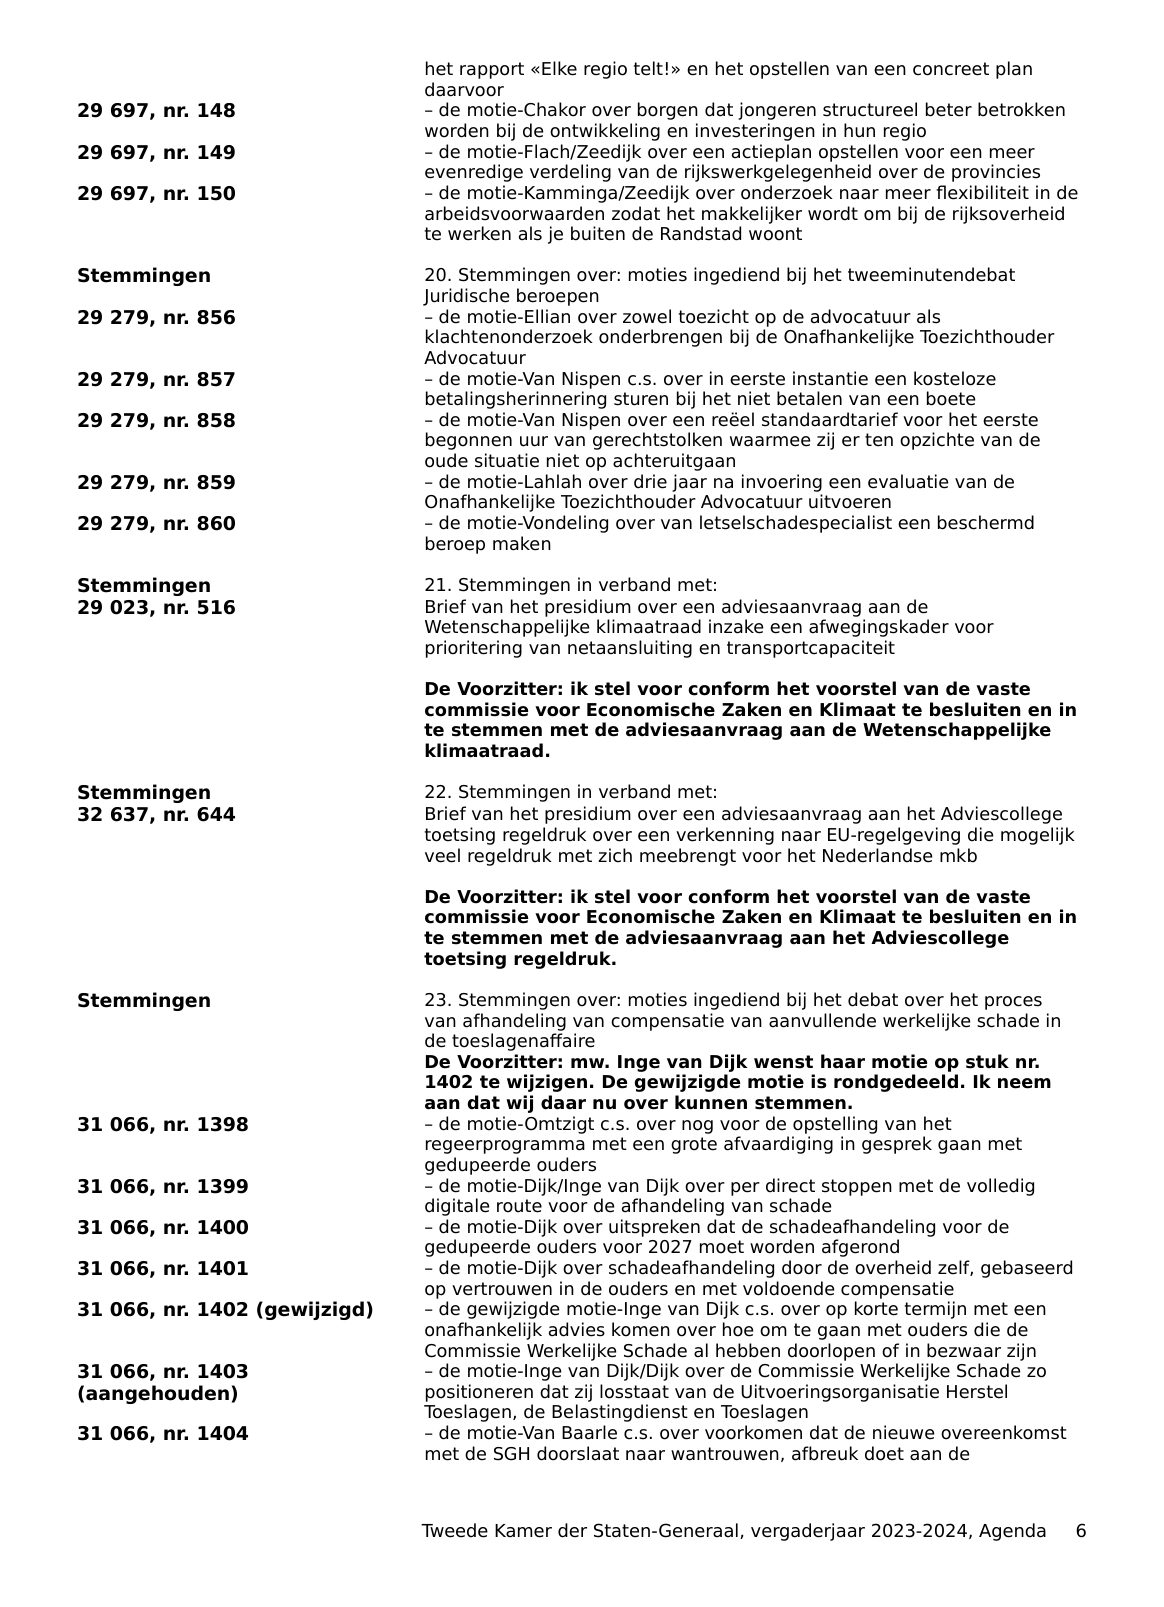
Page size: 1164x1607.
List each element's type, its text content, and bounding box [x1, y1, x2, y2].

table_cell [77, 762, 401, 782]
table_cell [401, 369, 418, 410]
table_cell De Voorzitter: ik stel voor conform het voorstel van de vaste commissie voor Economische Zaken en Klimaat te besluiten en in te stemmen met de adviesaanvraag aan het Adviescollege toetsing regeldruk. [418, 887, 1087, 969]
table_cell [401, 1361, 418, 1423]
table_cell 23. Stemmingen over: moties ingediend bij het debat over het proces van afhandeling van compensatie van aanvullende werkelijke schade in de toeslagenaffaire [418, 990, 1087, 1052]
table_cell [77, 969, 401, 990]
table_cell [401, 1299, 418, 1361]
table_cell 32 637, nr. 644 [77, 804, 401, 866]
table_cell [401, 410, 418, 472]
table_cell Stemmingen [77, 575, 401, 597]
table_cell 29 697, nr. 148 [77, 100, 401, 142]
table_cell [401, 1114, 418, 1176]
table_cell [77, 59, 401, 100]
table_cell 29 023, nr. 516 [77, 597, 401, 658]
table_cell 31 066, nr. 1403 (aangehouden) [77, 1361, 401, 1423]
table_cell – de gewijzigde motie-Inge van Dijk c.s. over op korte termijn met een onafhankelijk advies komen over hoe om te gaan met ouders die de Commissie Werkelijke Schade al hebben doorlopen of in bezwaar zijn [418, 1299, 1087, 1361]
table_cell – de motie-Kamminga/Zeedijk over onderzoek naar meer flexibiliteit in de arbeidsvoorwaarden zodat het makkelijker wordt om bij de rijksoverheid te werken als je buiten de Randstad woont [418, 183, 1087, 245]
table_cell 29 697, nr. 150 [77, 183, 401, 245]
table_cell – de motie-Lahlah over drie jaar na invoering een evaluatie van de Onafhankelijke Toezichthouder Advocatuur uitvoeren [418, 472, 1087, 513]
table_cell – de motie-Dijk/Inge van Dijk over per direct stoppen met de volledig digitale route voor de afhandeling van schade [418, 1176, 1087, 1217]
table_cell 31 066, nr. 1401 [77, 1258, 401, 1299]
table_cell het rapport «Elke regio telt!» en het opstellen van een concreet plan daarvoor [418, 59, 1087, 100]
table_cell 31 066, nr. 1402 (gewijzigd) [77, 1299, 401, 1361]
table_cell [77, 659, 401, 679]
table_cell [401, 100, 418, 142]
table_cell [418, 659, 1087, 679]
table_cell 31 066, nr. 1399 [77, 1176, 401, 1217]
table_cell – de motie-Omtzigt c.s. over nog voor de opstelling van het regeerprogramma met een grote afvaardiging in gesprek gaan met gedupeerde ouders [418, 1114, 1087, 1176]
table_cell [401, 679, 418, 762]
table_cell 29 279, nr. 859 [77, 472, 401, 513]
table_cell [401, 245, 418, 265]
table_cell Brief van het presidium over een adviesaanvraag aan het Adviescollege toetsing regeldruk over een verkenning naar EU-regelgeving die mogelijk veel regeldruk met zich meebrengt voor het Nederlandse mkb [418, 804, 1087, 866]
table_cell – de motie-Dijk over schadeafhandeling door de overheid zelf, gebaseerd op vertrouwen in de ouders en met voldoende compensatie [418, 1258, 1087, 1299]
table_cell [401, 1052, 418, 1114]
table_cell 31 066, nr. 1398 [77, 1114, 401, 1176]
table_cell [77, 679, 401, 762]
table_cell Stemmingen [77, 265, 401, 307]
table_cell 29 279, nr. 856 [77, 307, 401, 368]
table_cell 22. Stemmingen in verband met: [418, 782, 1087, 804]
table_cell [401, 142, 418, 183]
table_cell [401, 887, 418, 969]
table_cell – de motie-Ellian over zowel toezicht op de advocatuur als klachtenonderzoek onderbrengen bij de Onafhankelijke Toezichthouder Advocatuur [418, 307, 1087, 368]
table_cell [418, 245, 1087, 265]
table_cell [401, 969, 418, 990]
table_cell [77, 554, 401, 575]
table_cell 29 279, nr. 860 [77, 513, 401, 554]
table_cell [401, 1258, 418, 1299]
table_cell – de motie-Van Nispen c.s. over in eerste instantie een kosteloze betalingsherinnering sturen bij het niet betalen van een boete [418, 369, 1087, 410]
table_cell 21. Stemmingen in verband met: [418, 575, 1087, 597]
table_cell De Voorzitter: ik stel voor conform het voorstel van de vaste commissie voor Economische Zaken en Klimaat te besluiten en in te stemmen met de adviesaanvraag aan de Wetenschappelijke klimaatraad. [418, 679, 1087, 762]
table_cell [401, 1176, 418, 1217]
table_cell – de motie-Vondeling over van letselschadespecialist een beschermd beroep maken [418, 513, 1087, 554]
table_cell [418, 554, 1087, 575]
table_cell [77, 887, 401, 969]
table_cell 20. Stemmingen over: moties ingediend bij het tweeminutendebat Juridische beroepen [418, 265, 1087, 307]
table_cell 29 279, nr. 858 [77, 410, 401, 472]
table_cell [401, 782, 418, 804]
table_cell [401, 990, 418, 1052]
table_cell [401, 659, 418, 679]
table_cell [401, 59, 418, 100]
table_cell – de motie-Chakor over borgen dat jongeren structureel beter betrokken worden bij de ontwikkeling en investeringen in hun regio [418, 100, 1087, 142]
table_cell [401, 1423, 418, 1464]
table_cell De Voorzitter: mw. Inge van Dijk wenst haar motie op stuk nr. 1402 te wijzigen. De gewijzigde motie is rondgedeeld. Ik neem aan dat wij daar nu over kunnen stemmen. [418, 1052, 1087, 1114]
table_cell [401, 307, 418, 368]
table_cell – de motie-Dijk over uitspreken dat de schadeafhandeling voor de gedupeerde ouders voor 2027 moet worden afgerond [418, 1217, 1087, 1258]
table_cell Brief van het presidium over een adviesaanvraag aan de Wetenschappelijke klimaatraad inzake een afwegingskader voor prioritering van netaansluiting en transportcapaciteit [418, 597, 1087, 658]
table_cell – de motie-Flach/Zeedijk over een actieplan opstellen voor een meer evenredige verdeling van de rijkswerkgelegenheid over de provincies [418, 142, 1087, 183]
table_cell 29 279, nr. 857 [77, 369, 401, 410]
table_cell [401, 183, 418, 245]
table_cell [401, 513, 418, 554]
table_cell [401, 762, 418, 782]
table_cell 31 066, nr. 1400 [77, 1217, 401, 1258]
table_cell [401, 575, 418, 597]
table_cell [401, 554, 418, 575]
table_cell – de motie-Inge van Dijk/Dijk over de Commissie Werkelijke Schade zo positioneren dat zij losstaat van de Uitvoeringsorganisatie Herstel Toeslagen, de Belastingdienst en Toeslagen [418, 1361, 1087, 1423]
table_cell 29 697, nr. 149 [77, 142, 401, 183]
table_cell [418, 866, 1087, 887]
table_cell – de motie-Van Baarle c.s. over voorkomen dat de nieuwe overeenkomst met de SGH doorslaat naar wantrouwen, afbreuk doet aan de [418, 1423, 1087, 1464]
table_cell [401, 1217, 418, 1258]
table_cell [401, 804, 418, 866]
table_cell Stemmingen [77, 782, 401, 804]
table_cell [418, 969, 1087, 990]
table_cell [77, 1052, 401, 1114]
table_cell [77, 245, 401, 265]
table_cell [401, 866, 418, 887]
table_cell [77, 866, 401, 887]
table_cell [418, 762, 1087, 782]
table_cell – de motie-Van Nispen over een reëel standaardtarief voor het eerste begonnen uur van gerechtstolken waarmee zij er ten opzichte van de oude situatie niet op achteruitgaan [418, 410, 1087, 472]
table_cell [401, 597, 418, 658]
table_cell 31 066, nr. 1404 [77, 1423, 401, 1464]
table_cell Stemmingen [77, 990, 401, 1052]
table_cell [401, 472, 418, 513]
table_cell [401, 265, 418, 307]
